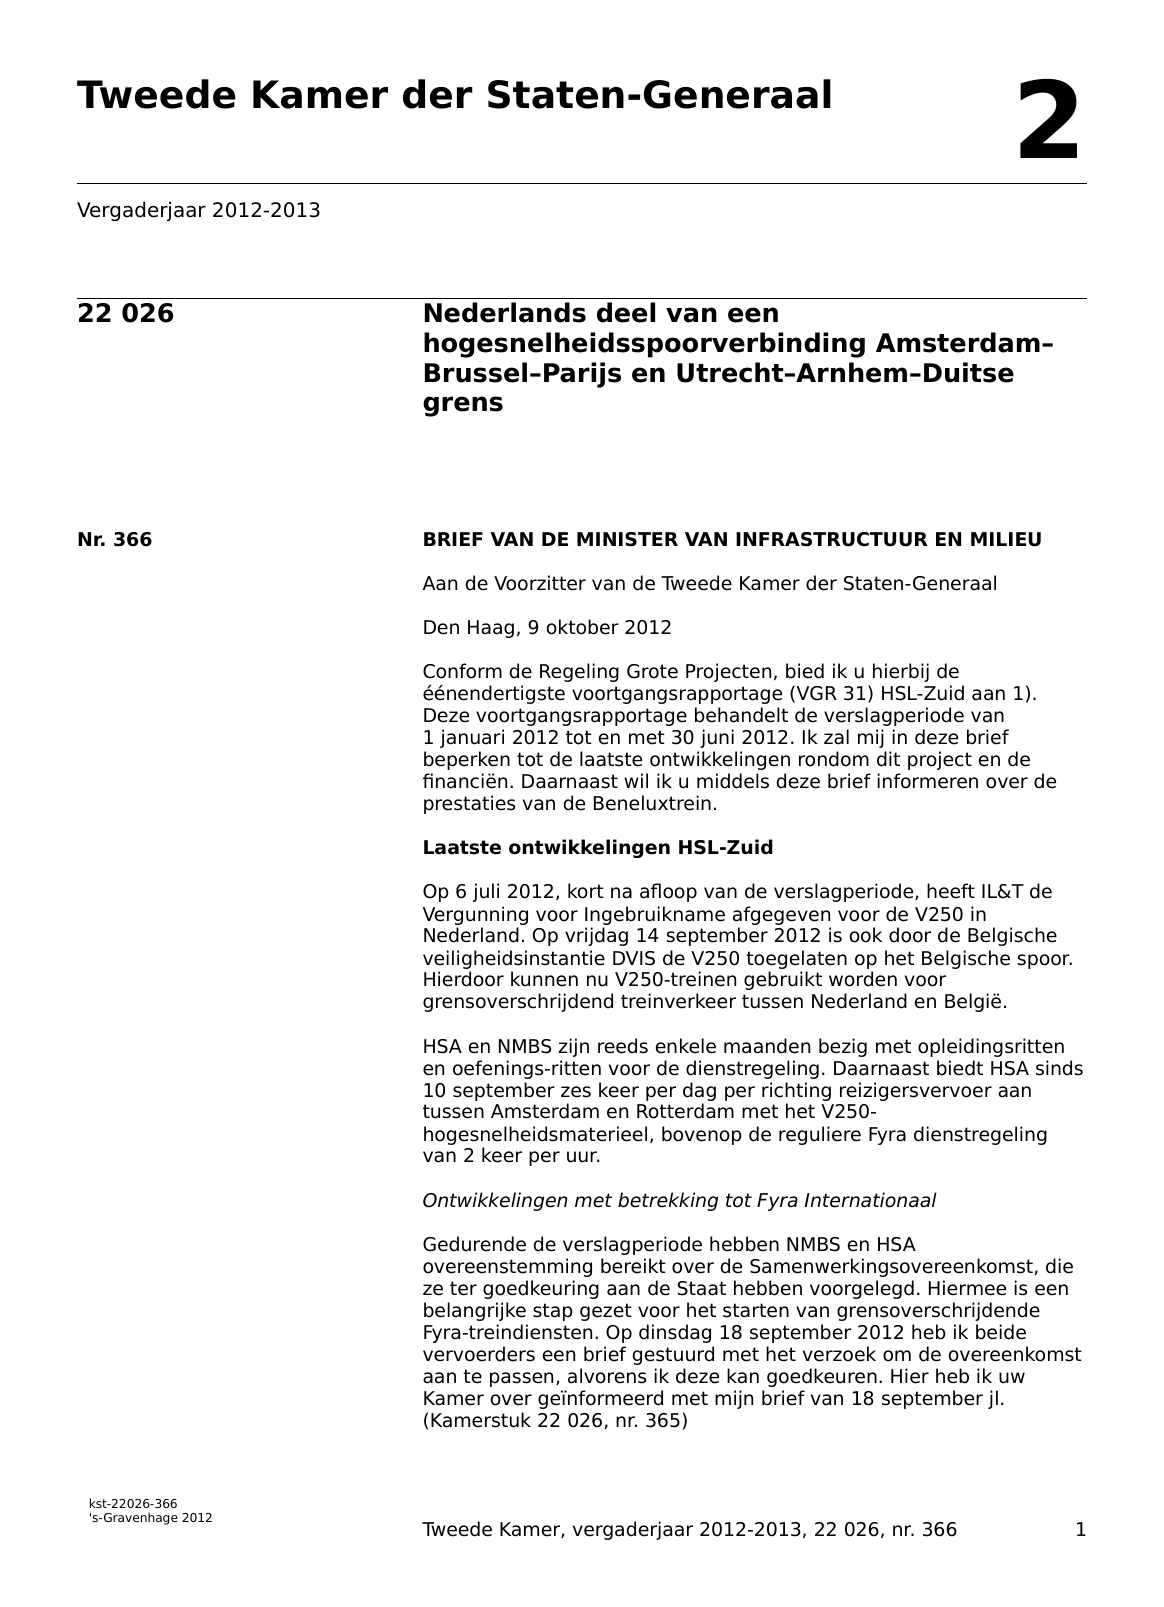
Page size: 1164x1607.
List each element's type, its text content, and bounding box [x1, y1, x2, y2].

text 's-Gravenhage 2012 [88, 1511, 323, 1525]
subtitle Ontwikkelingen met betrekking tot Fyra Internationaal [422, 1189, 1087, 1212]
table_header Tweede Kamer der Staten-Generaal [77, 59, 886, 183]
subtitle 22 026 Nederlands deel van een hogesnelheidsspoorverbinding Amsterdam–Brussel–Parijs en Utrecht–Arnhem–Duitse grens [77, 299, 1087, 418]
text HSA en NMBS zijn reeds enkele maanden bezig met opleidingsritten en oefenings-ritten voor de dienstregeling. Daarnaast biedt HSA sinds 10 september zes keer per dag per richting reizigersvervoer aan tussen Amsterdam en Rotterdam met het V250-hogesnelheidsmaterieel, bovenop de reguliere Fyra dienstregeling van 2 keer per uur. [422, 1036, 1087, 1167]
text kst-22026-366 [88, 1497, 323, 1511]
text Den Haag, 9 oktober 2012 [422, 617, 1087, 639]
text Op 6 juli 2012, kort na afloop van de verslagperiode, heeft IL&T de Vergunning voor Ingebruikname afgegeven voor de V250 in Nederland. Op vrijdag 14 september 2012 is ook door de Belgische veiligheidsinstantie DVIS de V250 toegelaten op het Belgische spoor. Hierdoor kunnen nu V250-treinen gebruikt worden voor grensoverschrijdend treinverkeer tussen Nederland en België. [422, 881, 1087, 1013]
table_cell Vergaderjaar 2012-2013 [77, 184, 1087, 298]
subtitle Laatste ontwikkelingen HSL-Zuid [422, 837, 1087, 859]
subtitle Nr. 366 BRIEF VAN DE MINISTER VAN INFRASTRUCTUUR EN MILIEU [77, 529, 1087, 551]
text Aan de Voorzitter van de Tweede Kamer der Staten-Generaal [422, 573, 1087, 595]
table_header 2 [886, 59, 1087, 183]
text Conform de Regeling Grote Projecten, bied ik u hierbij de éénendertigste voortgangsrapportage (VGR 31) HSL-Zuid aan 1). Deze voortgangsrapportage behandelt de verslagperiode van 1 januari 2012 tot en met 30 juni 2012. Ik zal mij in deze brief beperken tot de laatste ontwikkelingen rondom dit project en de financiën. Daarnaast wil ik u middels deze brief informeren over de prestaties van de Beneluxtrein. [422, 661, 1087, 815]
text Gedurende de verslagperiode hebben NMBS en HSA overeenstemming bereikt over de Samenwerkingsovereenkomst, die ze ter goedkeuring aan de Staat hebben voorgelegd. Hiermee is een belangrijke stap gezet voor het starten van grensoverschrijdende Fyra-treindiensten. Op dinsdag 18 september 2012 heb ik beide vervoerders een brief gestuurd met het verzoek om de overeenkomst aan te passen, alvorens ik deze kan goedkeuren. Hier heb ik uw Kamer over geïnformeerd met mijn brief van 18 september jl. (Kamerstuk 22 026, nr. 365) [422, 1234, 1087, 1432]
